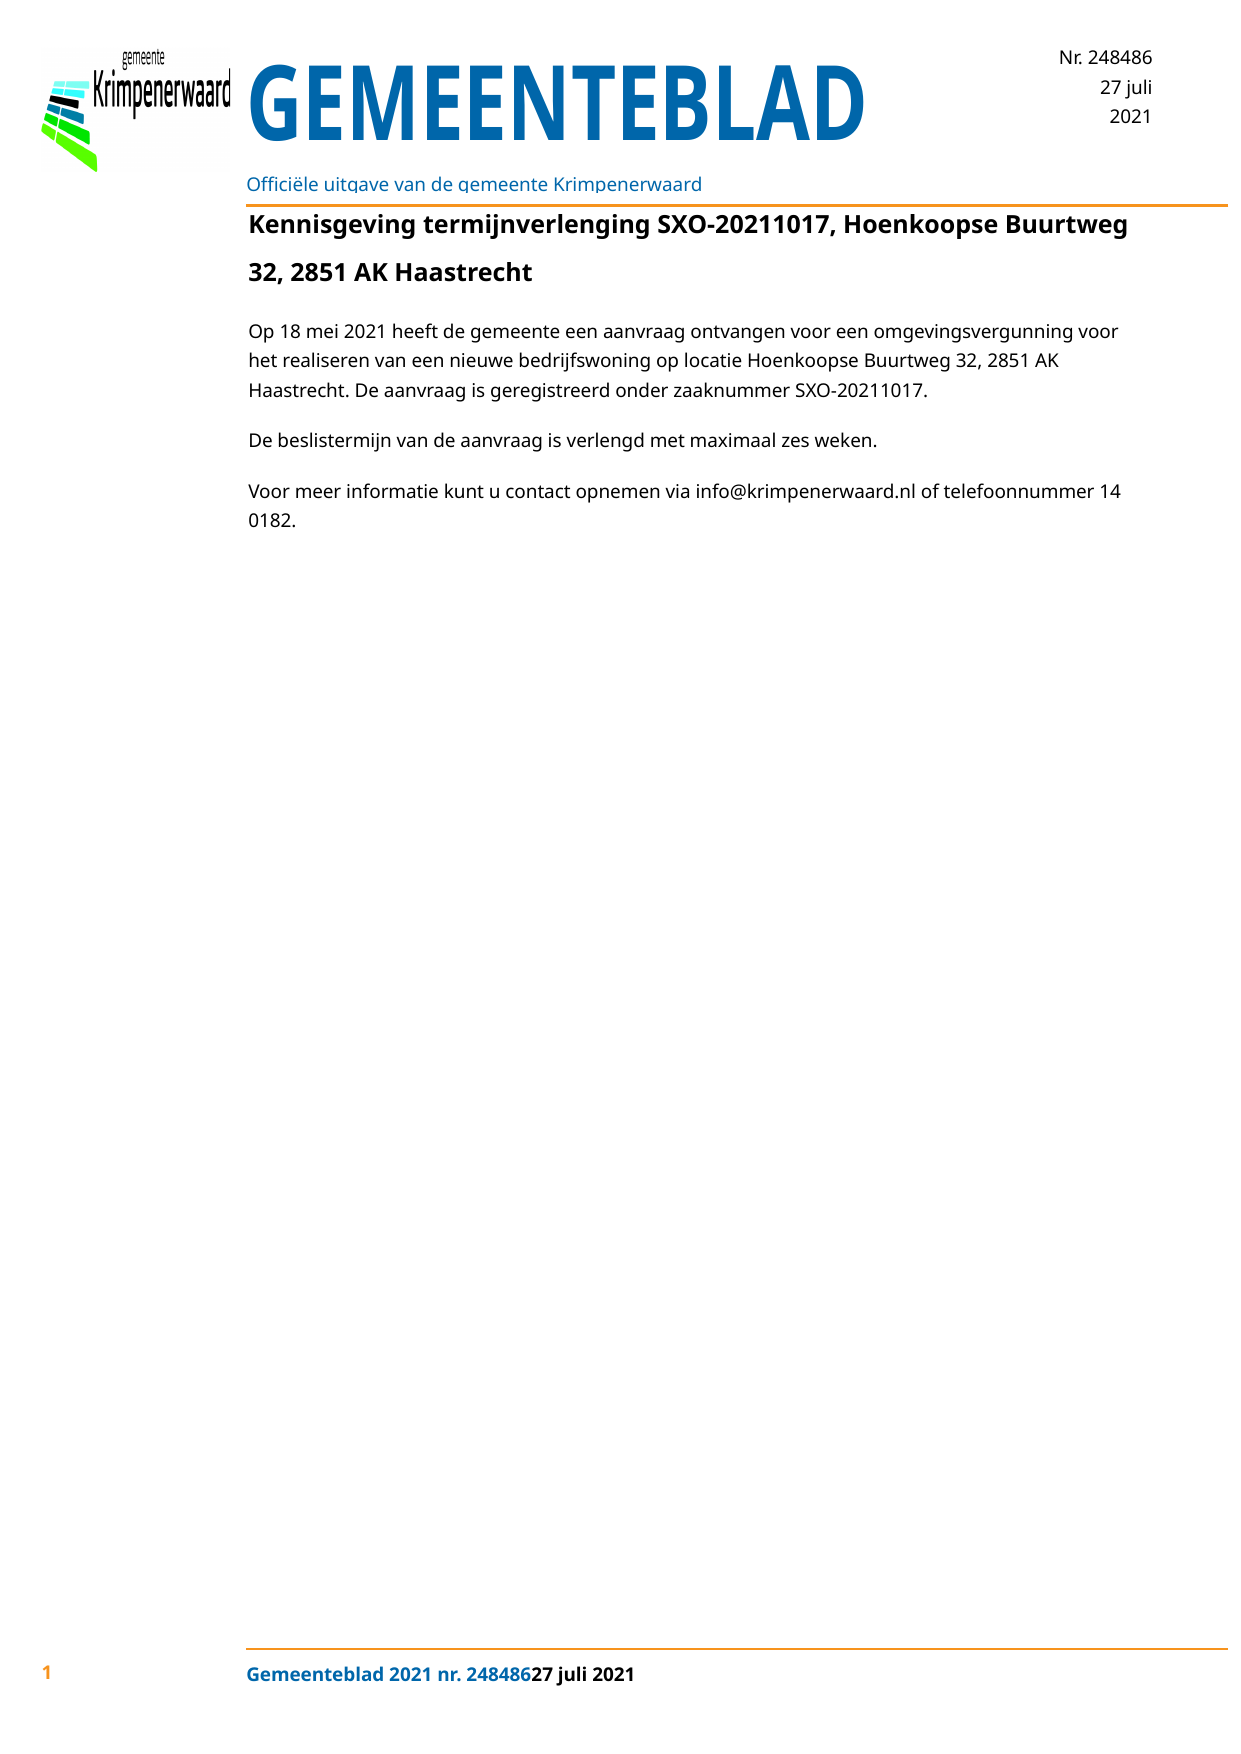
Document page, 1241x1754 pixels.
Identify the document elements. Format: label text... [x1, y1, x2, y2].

text Op 18 mei 2021 heeft de gemeente een aanvraag ontvangen voor een omgevingsvergunning voor het realiseren van een nieuwe bedrijfswoning op locatie Hoenkoopse Buurtweg 32, 2851 AK Haastrecht. De aanvraag is geregistreerd onder zaaknummer SXO-20211017. [248, 318, 1152, 403]
text Voor meer informatie kunt u contact opnemen via info@krimpenerwaard.nl of telefoonnummer 14 0182. [248, 478, 1152, 533]
text De beslistermijn van de aanvraag is verlengd met maximaal zes weken. [248, 427, 1152, 453]
picture [41, 47, 231, 172]
text Kennisgeving termijnverlenging SXO-20211017, Hoenkoopse Buurtweg 32, 2851 AK Haastrecht [248, 207, 1152, 288]
